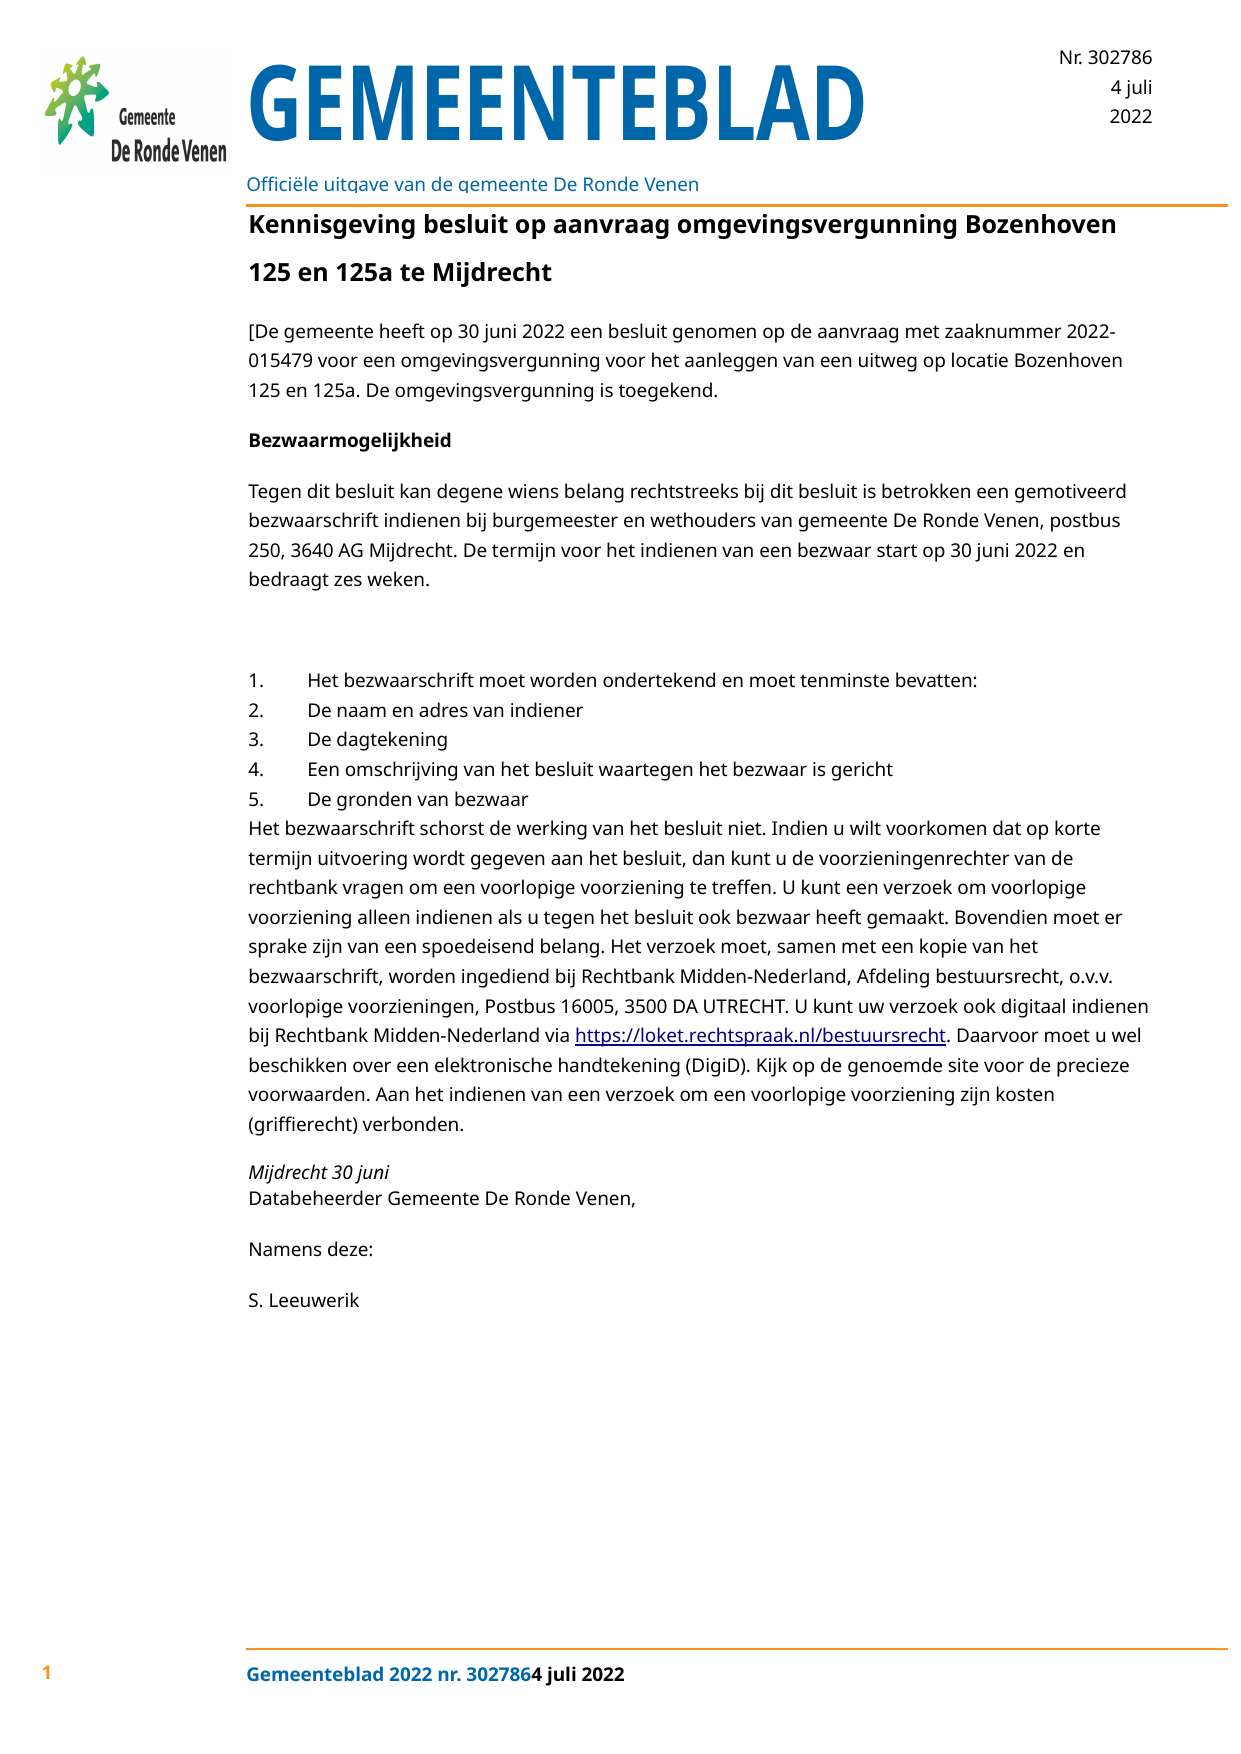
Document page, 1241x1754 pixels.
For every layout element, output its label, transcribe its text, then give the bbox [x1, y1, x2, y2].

text Bezwaarmogelijkheid [248, 427, 1152, 453]
text S. Leeuwerik [248, 1288, 1152, 1313]
text Kennisgeving besluit op aanvraag omgevingsvergunning Bozenhoven 125 en 125a te Mijdrecht [248, 207, 1152, 288]
list De naam en adres van indiener [248, 697, 1152, 723]
list De gronden van bezwaar [248, 786, 1152, 812]
picture [41, 47, 231, 172]
text Databeheerder Gemeente De Ronde Venen, [248, 1185, 1152, 1211]
text Het bezwaarschrift schorst de werking van het besluit niet. Indien u wilt voorkomen dat op korte termijn uitvoering wordt gegeven aan het besluit, dan kunt u de voorzieningenrechter van de rechtbank vragen om een voorlopige voorziening te treffen. U kunt een verzoek om voorlopige voorziening alleen indienen als u tegen het besluit ook bezwaar heeft gemaakt. Bovendien moet er sprake zijn van een spoedeisend belang. Het verzoek moet, samen met een kopie van het bezwaarschrift, worden ingediend bij Rechtbank Midden-Nederland, Afdeling bestuursrecht, o.v.v. voorlopige voorzieningen, Postbus 16005, 3500 DA UTRECHT. U kunt uw verzoek ook digitaal indienen bij Rechtbank Midden-Nederland via https://loket.rechtspraak.nl/bestuursrecht. Daarvoor moet u wel beschikken over een elektronische handtekening (DigiD). Kijk op de genoemde site voor de precieze voorwaarden. Aan het indienen van een verzoek om een voorlopige voorziening zijn kosten (griffierecht) verbonden. [248, 815, 1152, 1137]
list De dagtekening [248, 727, 1152, 752]
list Het bezwaarschrift moet worden ondertekend en moet tenminste bevatten: [248, 667, 1152, 693]
text Namens deze: [248, 1236, 1152, 1262]
text Mijdrecht 30 juni [248, 1159, 1152, 1185]
text [De gemeente heeft op 30 juni 2022 een besluit genomen op de aanvraag met zaaknummer 2022-015479 voor een omgevingsvergunning voor het aanleggen van een uitweg op locatie Bozenhoven 125 en 125a. De omgevingsvergunning is toegekend. [248, 318, 1152, 403]
list Een omschrijving van het besluit waartegen het bezwaar is gericht [248, 756, 1152, 782]
text Tegen dit besluit kan degene wiens belang rechtstreeks bij dit besluit is betrokken een gemotiveerd bezwaarschrift indienen bij burgemeester en wethouders van gemeente De Ronde Venen, postbus 250, 3640 AG Mijdrecht. De termijn voor het indienen van een bezwaar start op 30 juni 2022 en bedraagt zes weken. [248, 478, 1152, 592]
